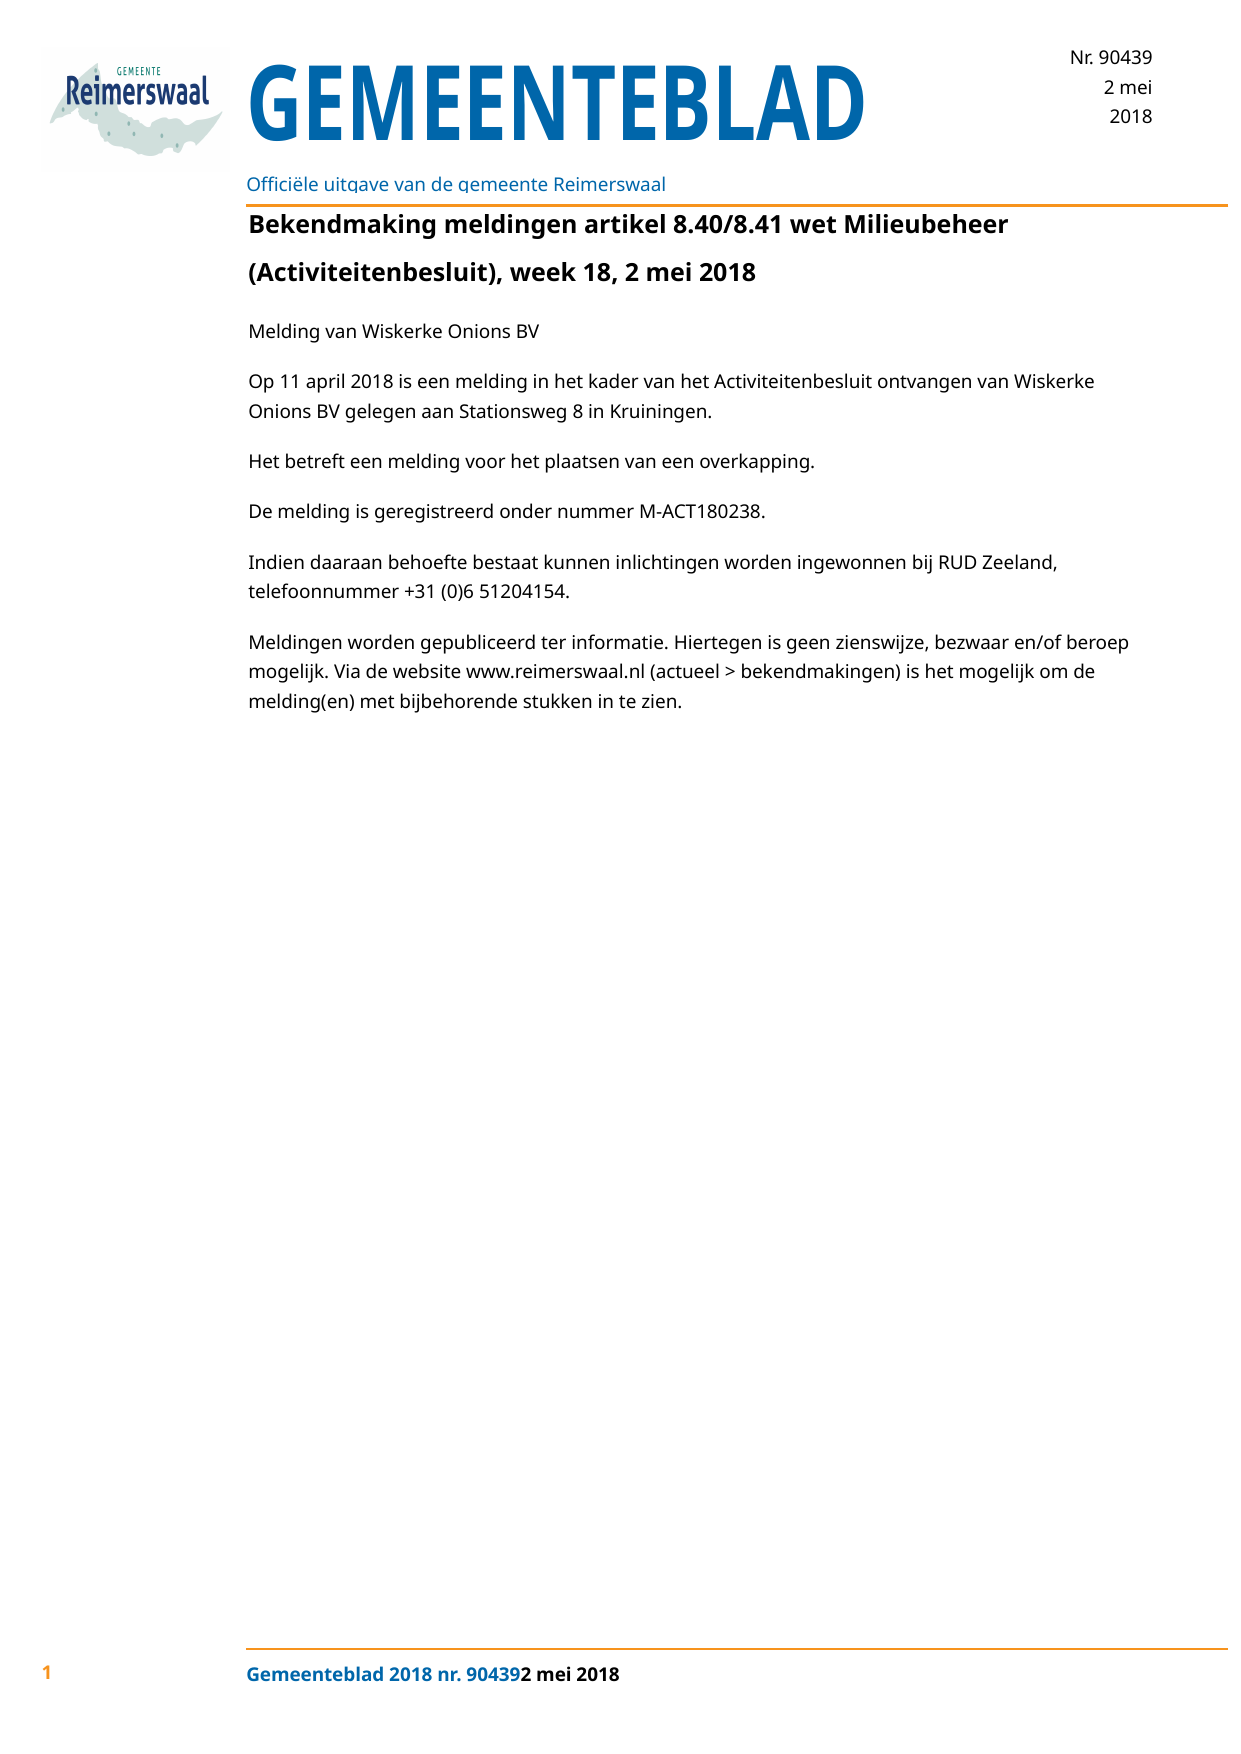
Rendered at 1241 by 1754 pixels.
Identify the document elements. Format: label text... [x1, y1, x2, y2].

text De melding is geregistreerd onder nummer M-ACT180238. [248, 499, 1152, 524]
text Meldingen worden gepubliceerd ter informatie. Hiertegen is geen zienswijze, bezwaar en/of beroep mogelijk. Via de website www.reimerswaal.nl (actueel > bekendmakingen) is het mogelijk om de melding(en) met bijbehorende stukken in te zien. [248, 629, 1152, 714]
text Indien daaraan behoefte bestaat kunnen inlichtingen worden ingewonnen bij RUD Zeeland, telefoonnummer +31 (0)6 51204154. [248, 549, 1152, 604]
picture [41, 47, 231, 172]
text Het betreft een melding voor het plaatsen van een overkapping. [248, 448, 1152, 474]
text Op 11 april 2018 is een melding in het kader van het Activiteitenbesluit ontvangen van Wiskerke Onions BV gelegen aan Stationsweg 8 in Kruiningen. [248, 368, 1152, 424]
text Bekendmaking meldingen artikel 8.40/8.41 wet Milieubeheer (Activiteitenbesluit), week 18, 2 mei 2018 [248, 207, 1152, 288]
text Melding van Wiskerke Onions BV [248, 318, 1152, 344]
